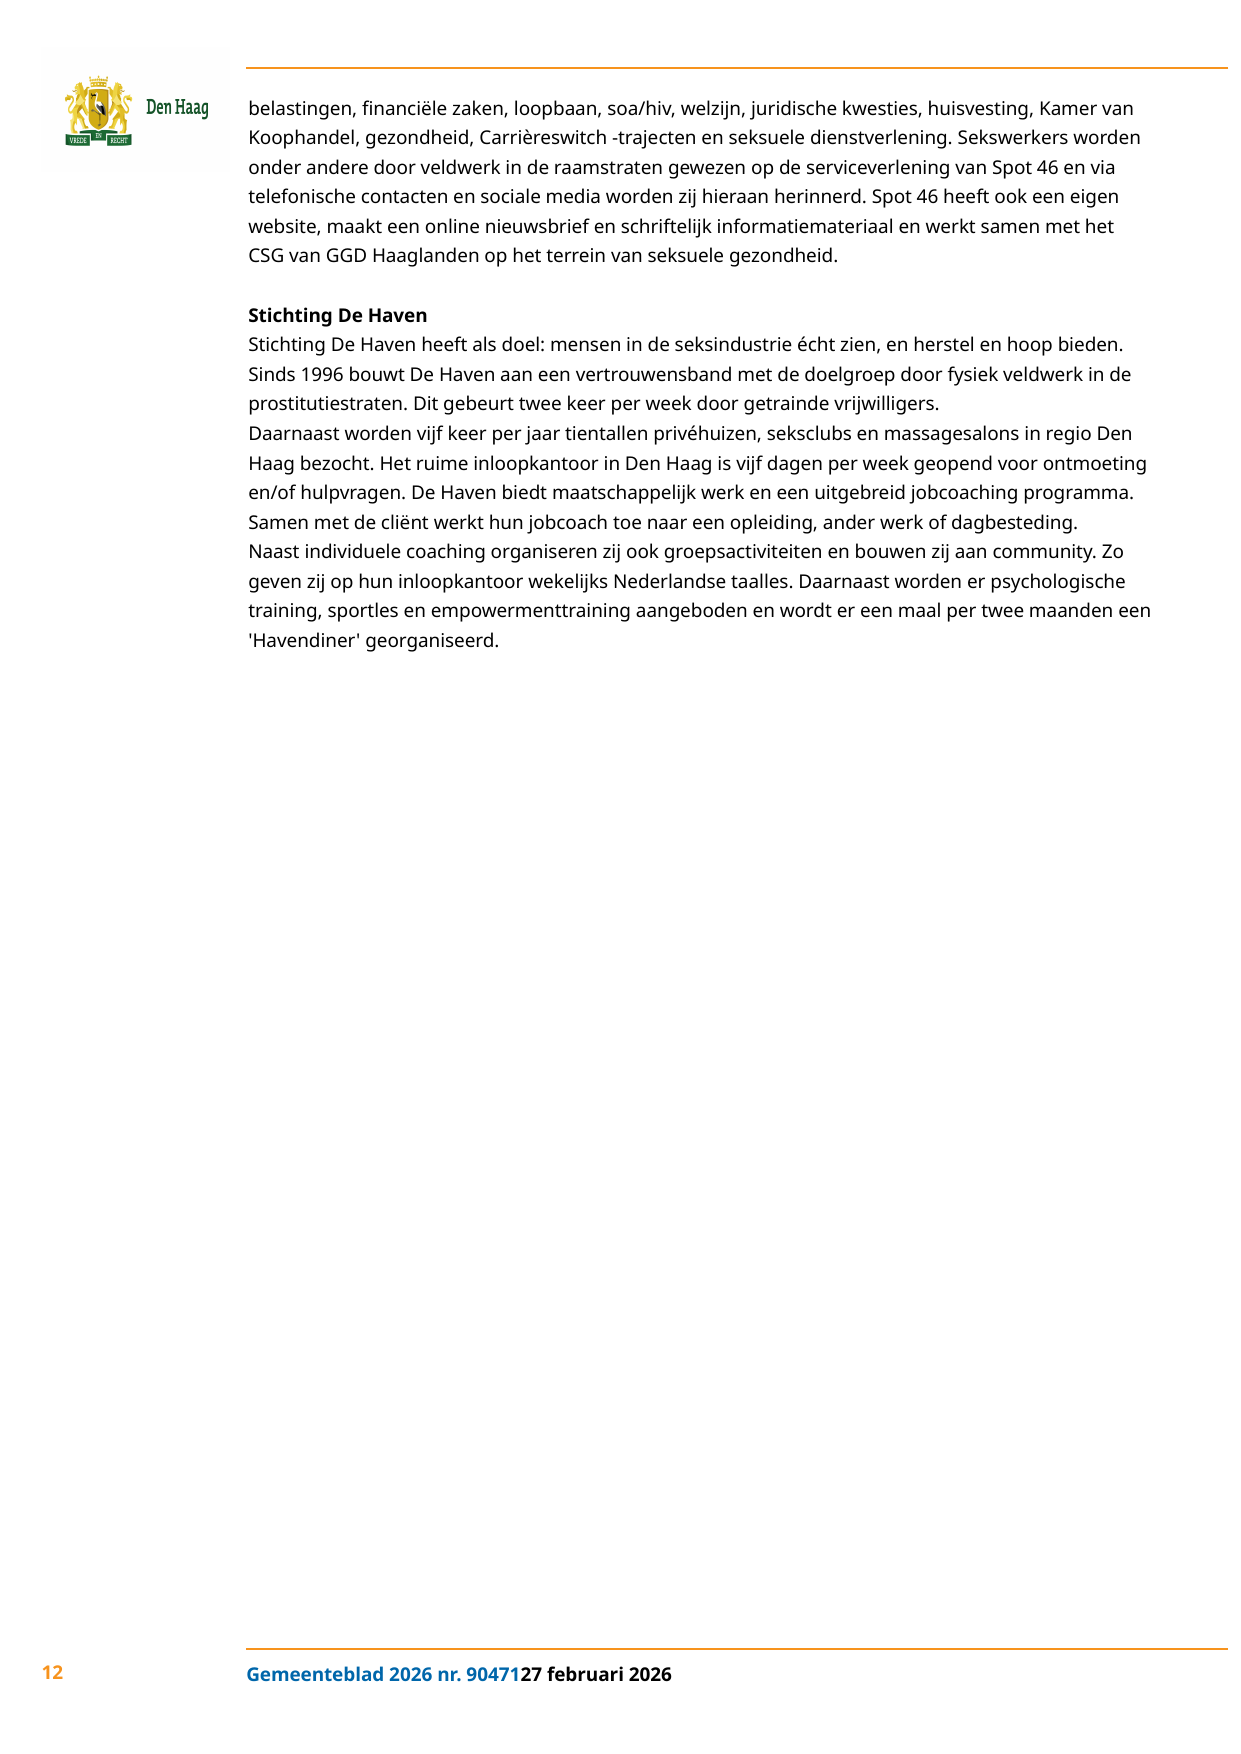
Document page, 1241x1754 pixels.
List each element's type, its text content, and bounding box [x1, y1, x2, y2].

text Naast individuele coaching organiseren zij ook groepsactiviteiten en bouwen zij aan community. Zo geven zij op hun inloopkantoor wekelijks Nederlandse taalles. Daarnaast worden er psychologische training, sportles en empowermenttraining aangeboden en wordt er een maal per twee maanden een 'Havendiner' georganiseerd. [248, 538, 1152, 653]
text Stichting De Haven [248, 302, 1152, 328]
picture [41, 47, 231, 172]
text belastingen, financiële zaken, loopbaan, soa/hiv, welzijn, juridische kwesties, huisvesting, Kamer van Koophandel, gezondheid, Carrièreswitch -trajecten en seksuele dienstverlening. Sekswerkers worden onder andere door veldwerk in de raamstraten gewezen op de serviceverlening van Spot 46 en via telefonische contacten en sociale media worden zij hieraan herinnerd. Spot 46 heeft ook een eigen website, maakt een online nieuwsbrief en schriftelijk informatiemateriaal en werkt samen met het CSG van GGD Haaglanden op het terrein van seksuele gezondheid. [248, 95, 1152, 268]
text Stichting De Haven heeft als doel: mensen in de seksindustrie écht zien, en herstel en hoop bieden. Sinds 1996 bouwt De Haven aan een vertrouwensband met de doelgroep door fysiek veldwerk in de prostitutiestraten. Dit gebeurt twee keer per week door getrainde vrijwilligers. [248, 331, 1152, 416]
text Daarnaast worden vijf keer per jaar tientallen privéhuizen, seksclubs en massagesalons in regio Den Haag bezocht. Het ruime inloopkantoor in Den Haag is vijf dagen per week geopend voor ontmoeting en/of hulpvragen. De Haven biedt maatschappelijk werk en een uitgebreid jobcoaching programma. Samen met de cliënt werkt hun jobcoach toe naar een opleiding, ander werk of dagbesteding. [248, 420, 1152, 535]
